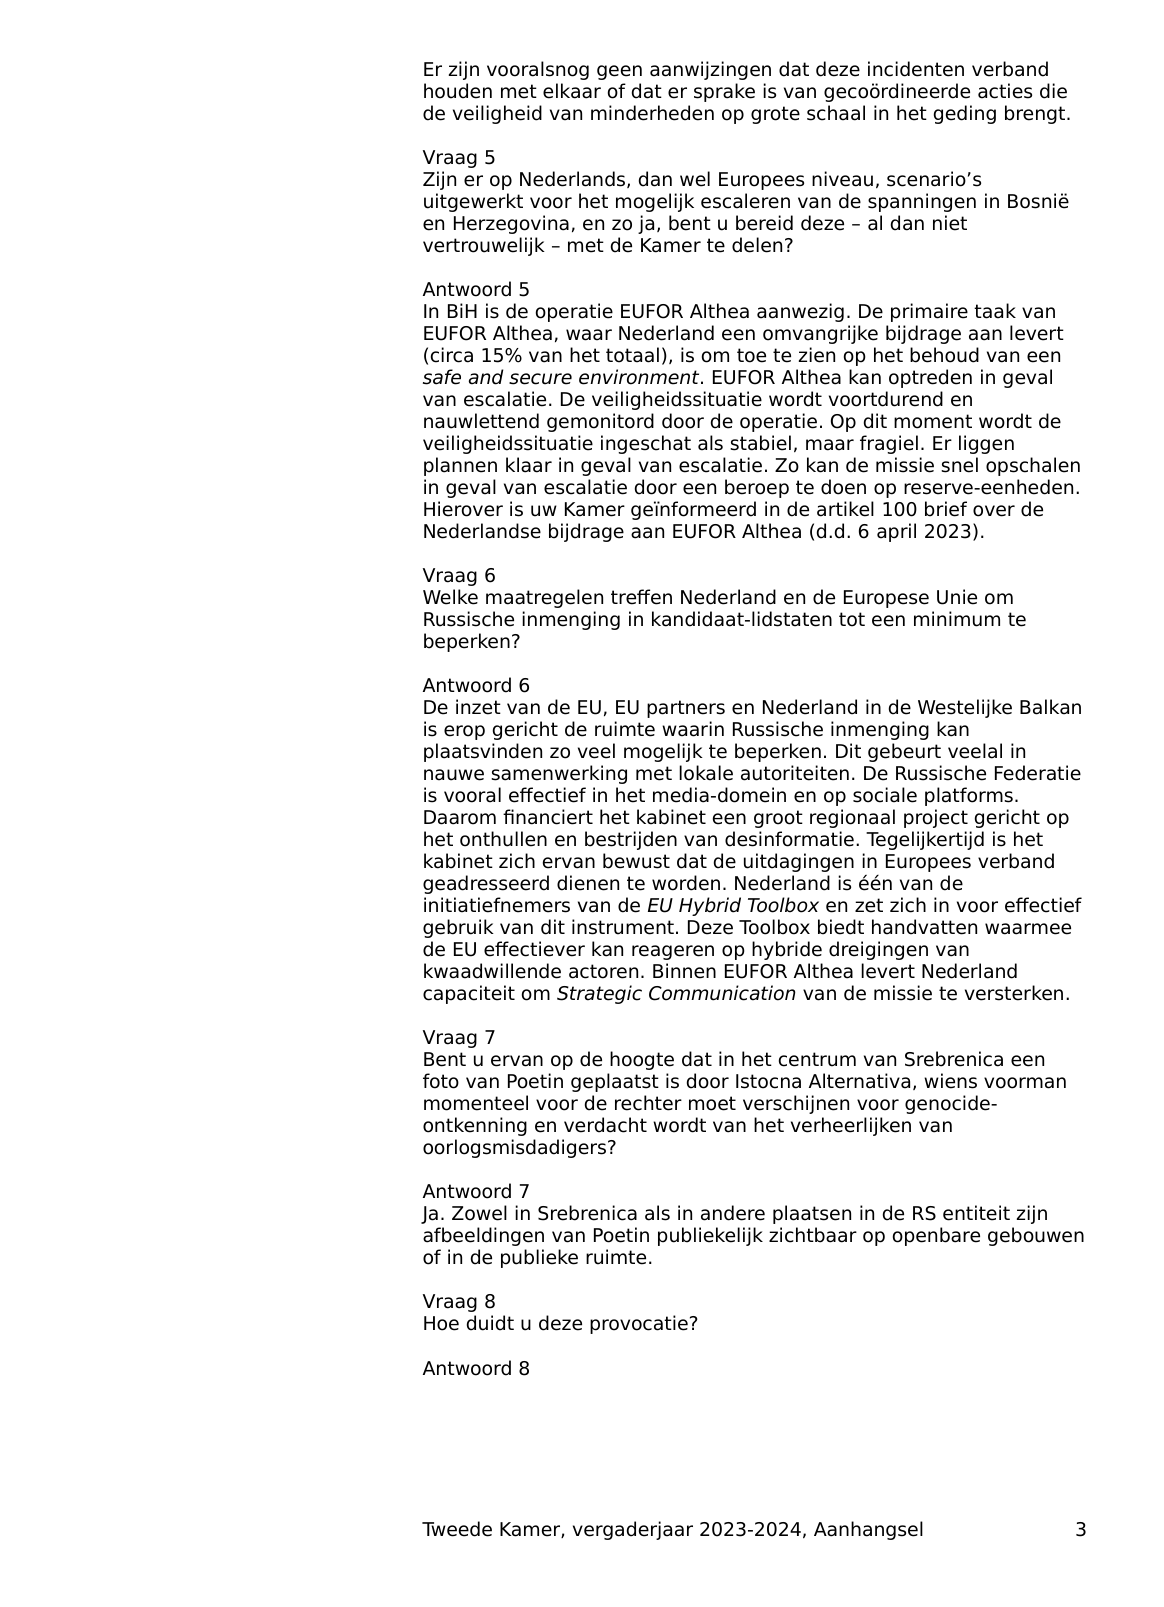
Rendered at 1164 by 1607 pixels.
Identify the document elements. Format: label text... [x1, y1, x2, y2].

text Ja. Zowel in Srebrenica als in andere plaatsen in de RS entiteit zijn afbeeldingen van Poetin publiekelijk zichtbaar op openbare gebouwen of in de publieke ruimte. [422, 1203, 1087, 1269]
text Vraag 5 [422, 147, 1087, 169]
text Welke maatregelen treffen Nederland en de Europese Unie om Russische inmenging in kandidaat-lidstaten tot een minimum te beperken? [422, 587, 1087, 653]
text Antwoord 5 [422, 279, 1087, 301]
text Antwoord 6 [422, 675, 1087, 697]
text In BiH is de operatie EUFOR Althea aanwezig. De primaire taak van EUFOR Althea, waar Nederland een omvangrijke bijdrage aan levert (circa 15% van het totaal), is om toe te zien op het behoud van een safe and secure environment. EUFOR Althea kan optreden in geval van escalatie. De veiligheidssituatie wordt voortdurend en nauwlettend gemonitord door de operatie. Op dit moment wordt de veiligheidssituatie ingeschat als stabiel, maar fragiel. Er liggen plannen klaar in geval van escalatie. Zo kan de missie snel opschalen in geval van escalatie door een beroep te doen op reserve-eenheden. Hierover is uw Kamer geïnformeerd in de artikel 100 brief over de Nederlandse bijdrage aan EUFOR Althea (d.d. 6 april 2023). [422, 301, 1087, 543]
text Hoe duidt u deze provocatie? [422, 1313, 1087, 1335]
text Vraag 8 [422, 1291, 1087, 1313]
text Er zijn vooralsnog geen aanwijzingen dat deze incidenten verband houden met elkaar of dat er sprake is van gecoördineerde acties die de veiligheid van minderheden op grote schaal in het geding brengt. [422, 59, 1087, 125]
text Vraag 6 [422, 565, 1087, 587]
text Bent u ervan op de hoogte dat in het centrum van Srebrenica een foto van Poetin geplaatst is door Istocna Alternativa, wiens voorman momenteel voor de rechter moet verschijnen voor genocide-ontkenning en verdacht wordt van het verheerlijken van oorlogsmisdadigers? [422, 1049, 1087, 1159]
text Antwoord 8 [422, 1357, 1087, 1379]
text De inzet van de EU, EU partners en Nederland in de Westelijke Balkan is erop gericht de ruimte waarin Russische inmenging kan plaatsvinden zo veel mogelijk te beperken. Dit gebeurt veelal in nauwe samenwerking met lokale autoriteiten. De Russische Federatie is vooral effectief in het media-domein en op sociale platforms. Daarom financiert het kabinet een groot regionaal project gericht op het onthullen en bestrijden van desinformatie. Tegelijkertijd is het kabinet zich ervan bewust dat de uitdagingen in Europees verband geadresseerd dienen te worden. Nederland is één van de initiatiefnemers van de EU Hybrid Toolbox en zet zich in voor effectief gebruik van dit instrument. Deze Toolbox biedt handvatten waarmee de EU effectiever kan reageren op hybride dreigingen van kwaadwillende actoren. Binnen EUFOR Althea levert Nederland capaciteit om Strategic Communication van de missie te versterken. [422, 697, 1087, 1005]
text Vraag 7 [422, 1027, 1087, 1049]
text Zijn er op Nederlands, dan wel Europees niveau, scenario’s uitgewerkt voor het mogelijk escaleren van de spanningen in Bosnië en Herzegovina, en zo ja, bent u bereid deze – al dan niet vertrouwelijk – met de Kamer te delen? [422, 169, 1087, 257]
text Antwoord 7 [422, 1181, 1087, 1203]
